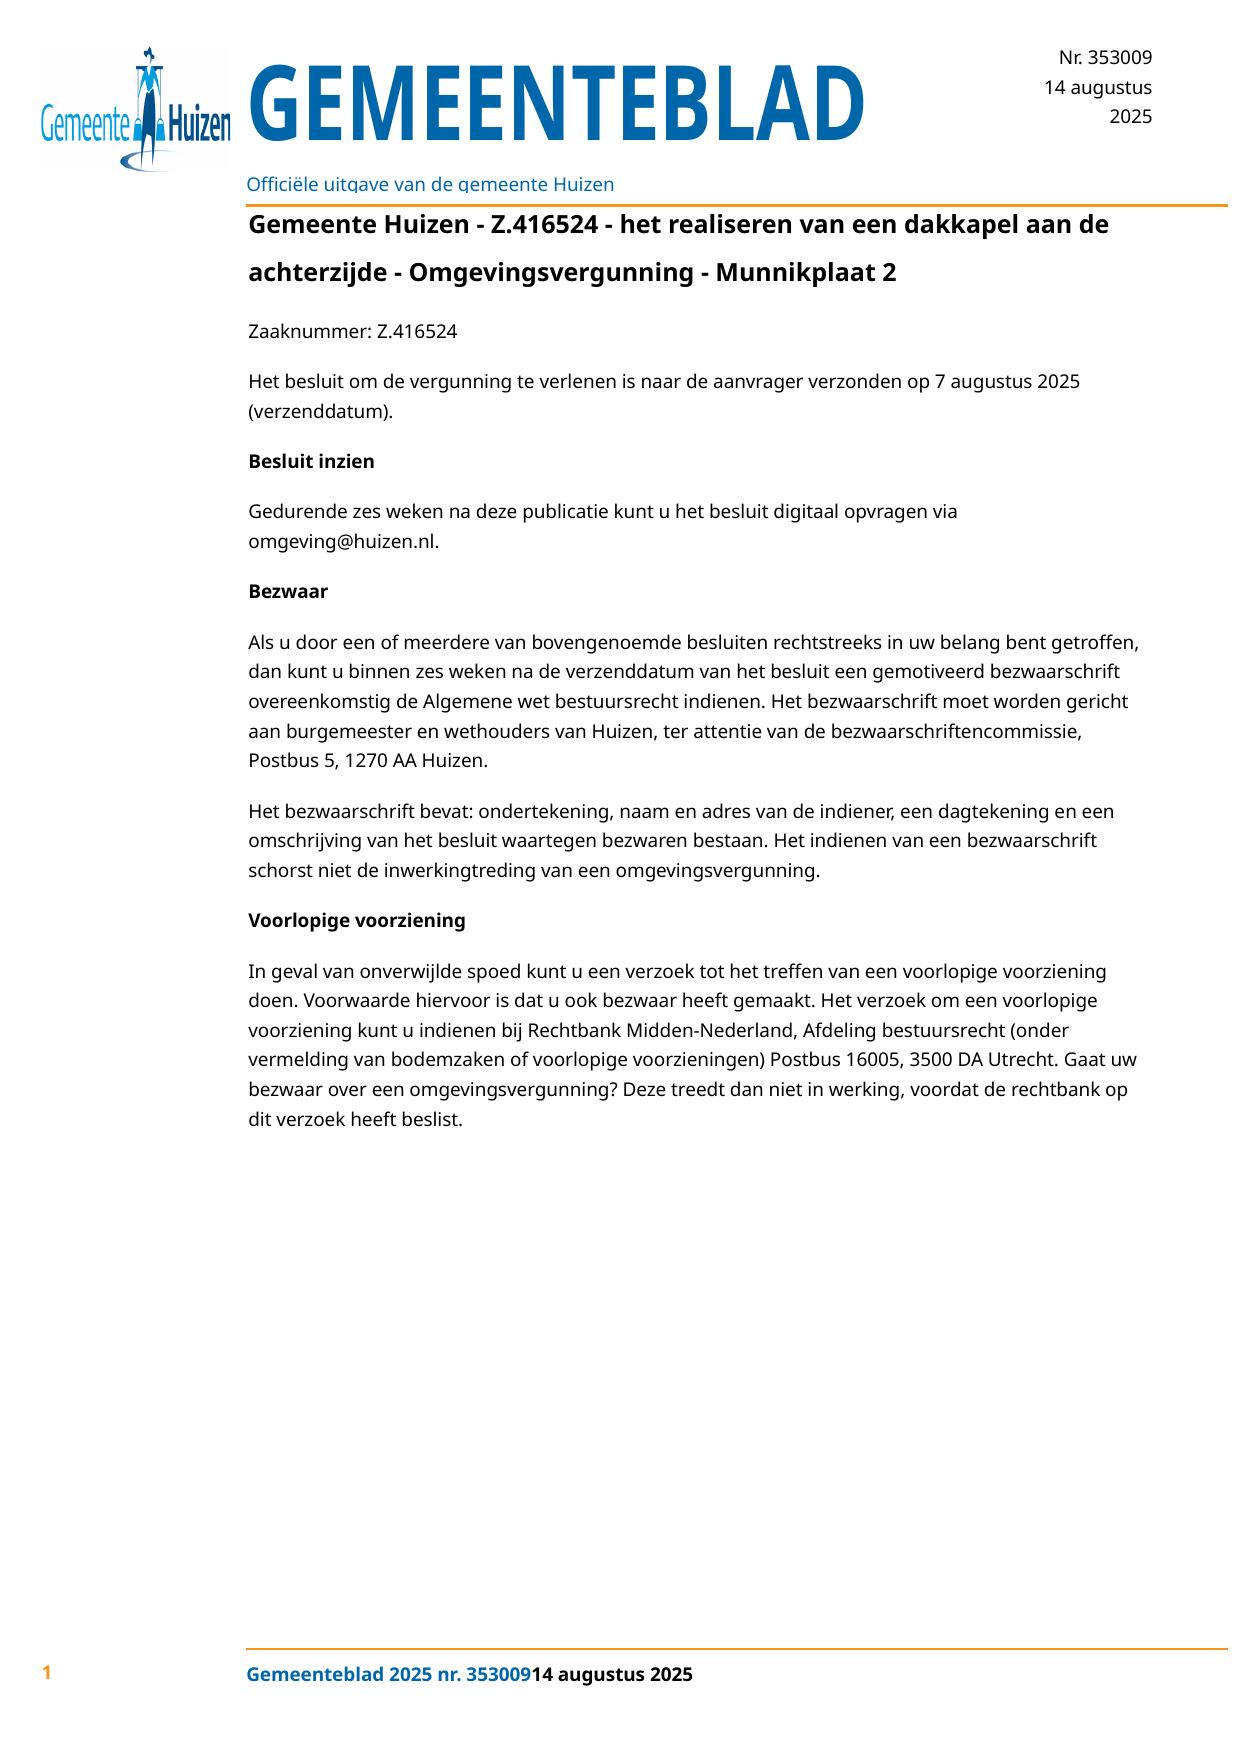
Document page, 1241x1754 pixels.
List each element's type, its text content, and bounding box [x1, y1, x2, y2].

text Besluit inzien [248, 448, 1152, 474]
text Voorlopige voorziening [248, 907, 1152, 933]
text Bezwaar [248, 579, 1152, 604]
text Gemeente Huizen - Z.416524 - het realiseren van een dakkapel aan de achterzijde - Omgevingsvergunning - Munnikplaat 2 [248, 207, 1152, 288]
text In geval van onverwijlde spoed kunt u een verzoek tot het treffen van een voorlopige voorziening doen. Voorwaarde hiervoor is dat u ook bezwaar heeft gemaakt. Het verzoek om een voorlopige voorziening kunt u indienen bij Rechtbank Midden-Nederland, Afdeling bestuursrecht (onder vermelding van bodemzaken of voorlopige voorzieningen) Postbus 16005, 3500 DA Utrecht. Gaat uw bezwaar over een omgevingsvergunning? Deze treedt dan niet in werking, voordat de rechtbank op dit verzoek heeft beslist. [248, 958, 1152, 1132]
text Gedurende zes weken na deze publicatie kunt u het besluit digitaal opvragen via omgeving@huizen.nl. [248, 499, 1152, 554]
text Het besluit om de vergunning te verlenen is naar de aanvrager verzonden op 7 augustus 2025 (verzenddatum). [248, 368, 1152, 424]
picture [41, 47, 231, 172]
text Zaaknummer: Z.416524 [248, 318, 1152, 344]
text Als u door een of meerdere van bovengenoemde besluiten rechtstreeks in uw belang bent getroffen, dan kunt u binnen zes weken na de verzenddatum van het besluit een gemotiveerd bezwaarschrift overeenkomstig de Algemene wet bestuursrecht indienen. Het bezwaarschrift moet worden gericht aan burgemeester en wethouders van Huizen, ter attentie van de bezwaarschriftencommissie, Postbus 5, 1270 AA Huizen. [248, 629, 1152, 773]
text Het bezwaarschrift bevat: ondertekening, naam en adres van de indiener, een dagtekening en een omschrijving van het besluit waartegen bezwaren bestaan. Het indienen van een bezwaarschrift schorst niet de inwerkingtreding van een omgevingsvergunning. [248, 798, 1152, 883]
